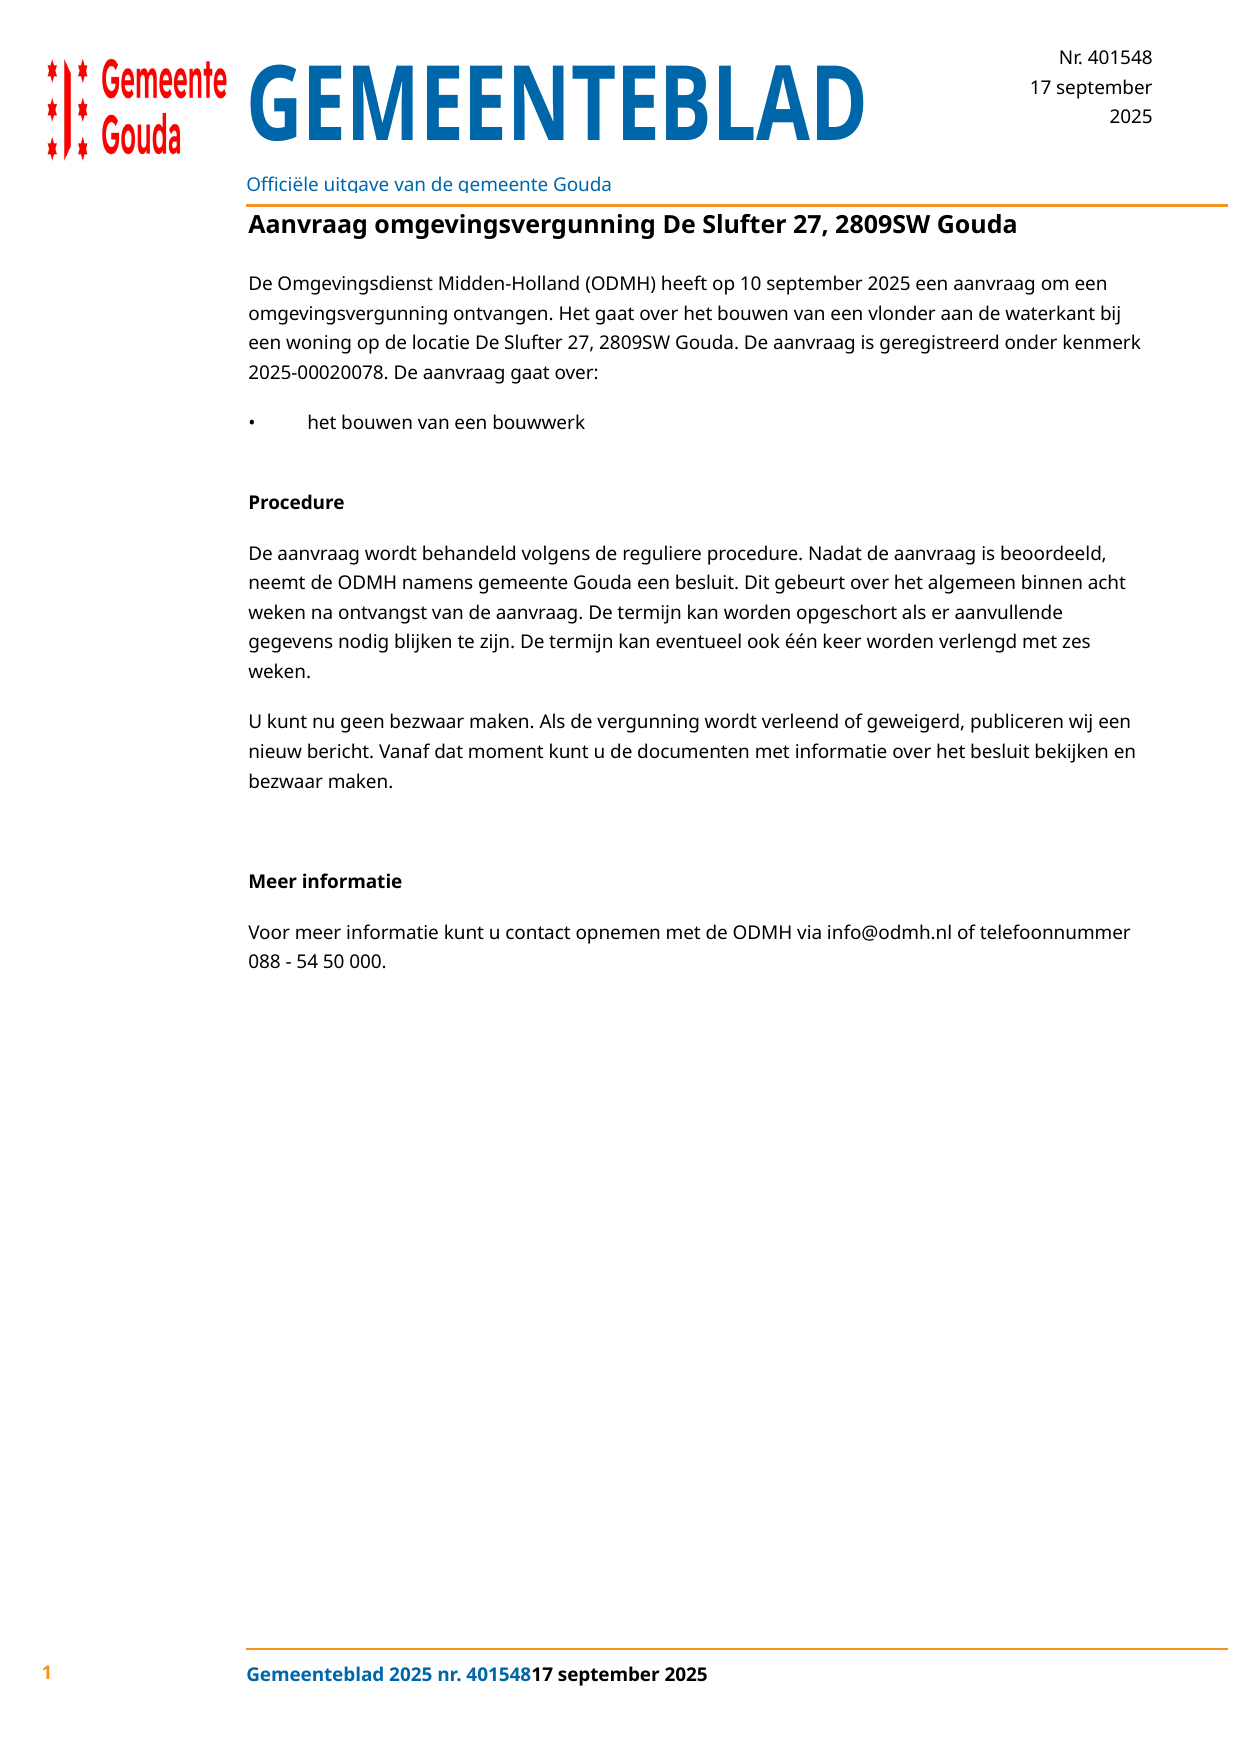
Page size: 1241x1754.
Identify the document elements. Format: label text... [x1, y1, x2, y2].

text Aanvraag omgevingsvergunning De Slufter 27, 2809SW Gouda [248, 207, 1152, 241]
text Procedure [248, 489, 1152, 515]
text De Omgevingsdienst Midden-Holland (ODMH) heeft op 10 september 2025 een aanvraag om een omgevingsvergunning ontvangen. Het gaat over het bouwen van een vlonder aan de waterkant bij een woning op de locatie De Slufter 27, 2809SW Gouda. De aanvraag is geregistreerd onder kenmerk 2025-00020078. De aanvraag gaat over: [248, 270, 1152, 385]
text U kunt nu geen bezwaar maken. Als de vergunning wordt verleend of geweigerd, publiceren wij een nieuw bericht. Vanaf dat moment kunt u de documenten met informatie over het besluit bekijken en bezwaar maken. [248, 709, 1152, 793]
picture [41, 47, 231, 172]
text De aanvraag wordt behandeld volgens de reguliere procedure. Nadat de aanvraag is beoordeeld, neemt de ODMH namens gemeente Gouda een besluit. Dit gebeurt over het algemeen binnen acht weken na ontvangst van de aanvraag. De termijn kan worden opgeschort als er aanvullende gegevens nodig blijken te zijn. De termijn kan eventueel ook één keer worden verlengd met zes weken. [248, 540, 1152, 684]
text Meer informatie [248, 869, 1152, 894]
list het bouwen van een bouwwerk [248, 409, 1152, 435]
text Voor meer informatie kunt u contact opnemen met de ODMH via info@odmh.nl of telefoonnummer 088 - 54 50 000. [248, 919, 1152, 974]
